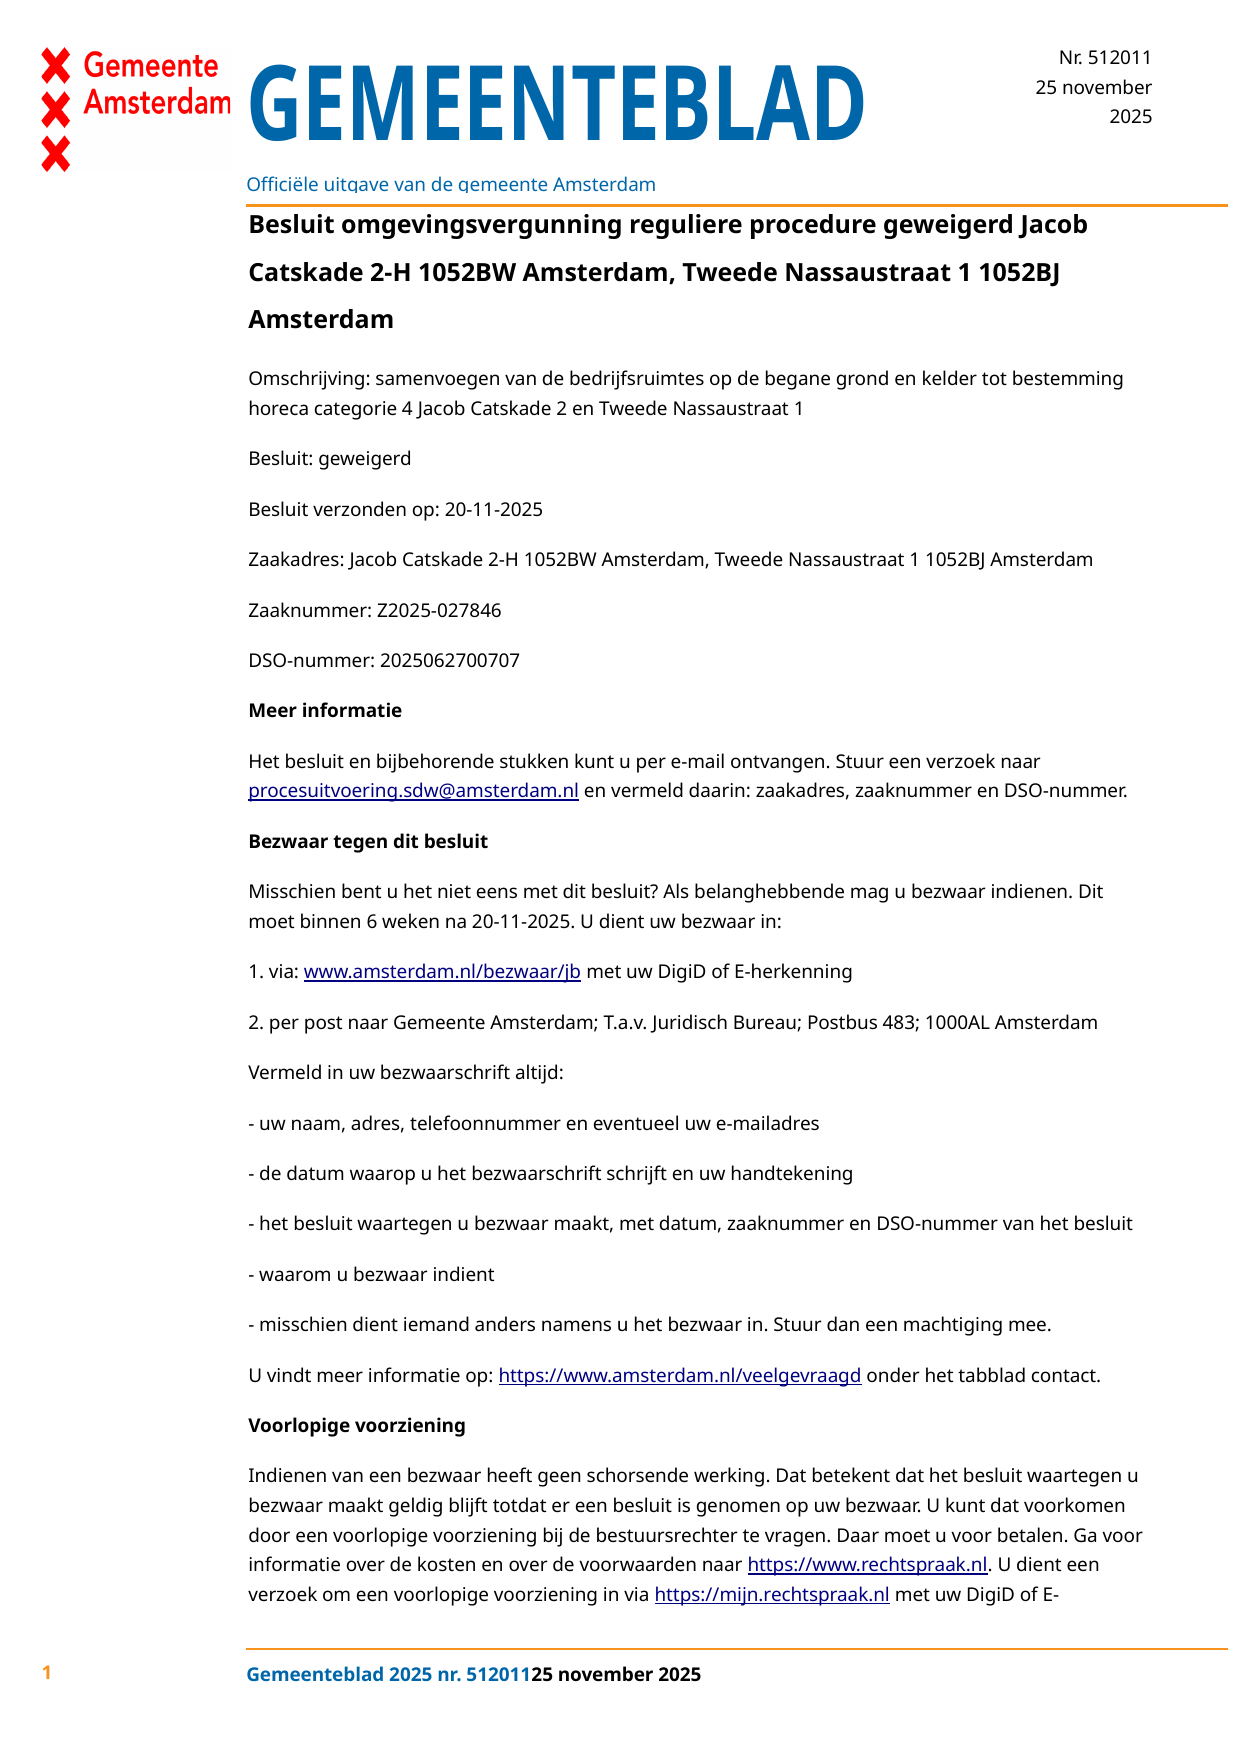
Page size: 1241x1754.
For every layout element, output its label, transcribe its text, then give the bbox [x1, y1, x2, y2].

text Bezwaar tegen dit besluit [248, 828, 1152, 854]
text Zaaknummer: Z2025-027846 [248, 597, 1152, 622]
text Misschien bent u het niet eens met dit besluit? Als belanghebbende mag u bezwaar indienen. Dit moet binnen 6 weken na 20-11-2025. U dient uw bezwaar in: [248, 878, 1152, 934]
text - uw naam, adres, telefoonnummer en eventueel uw e-mailadres [248, 1110, 1152, 1135]
text - waarom u bezwaar indient [248, 1261, 1152, 1287]
picture [41, 47, 231, 172]
text Besluit verzonden op: 20-11-2025 [248, 496, 1152, 522]
text Besluit: geweigerd [248, 446, 1152, 471]
text Zaakadres: Jacob Catskade 2-H 1052BW Amsterdam, Tweede Nassaustraat 1 1052BJ Amsterdam [248, 546, 1152, 572]
text Het besluit en bijbehorende stukken kunt u per e-mail ontvangen. Stuur een verzoek naar procesuitvoering.sdw@amsterdam.nl en vermeld daarin: zaakadres, zaaknummer en DSO-nummer. [248, 748, 1152, 803]
text Omschrijving: samenvoegen van de bedrijfsruimtes op de begane grond en kelder tot bestemming horeca categorie 4 Jacob Catskade 2 en Tweede Nassaustraat 1 [248, 366, 1152, 421]
text Vermeld in uw bezwaarschrift altijd: [248, 1059, 1152, 1085]
text - de datum waarop u het bezwaarschrift schrijft en uw handtekening [248, 1160, 1152, 1186]
text Besluit omgevingsvergunning reguliere procedure geweigerd Jacob Catskade 2-H 1052BW Amsterdam, Tweede Nassaustraat 1 1052BJ Amsterdam [248, 207, 1152, 336]
text Indienen van een bezwaar heeft geen schorsende werking. Dat betekent dat het besluit waartegen u bezwaar maakt geldig blijft totdat er een besluit is genomen op uw bezwaar. U kunt dat voorkomen door een voorlopige voorziening bij de bestuursrechter te vragen. Daar moet u voor betalen. Ga voor informatie over de kosten en over de voorwaarden naar https://www.rechtspraak.nl. U dient een verzoek om een voorlopige voorziening in via https://mijn.rechtspraak.nl met uw DigiD of E- [248, 1463, 1152, 1607]
text DSO-nummer: 2025062700707 [248, 647, 1152, 673]
text Meer informatie [248, 698, 1152, 723]
text U vindt meer informatie op: https://www.amsterdam.nl/veelgevraagd onder het tabblad contact. [248, 1362, 1152, 1387]
text Voorlopige voorziening [248, 1412, 1152, 1438]
text - het besluit waartegen u bezwaar maakt, met datum, zaaknummer en DSO-nummer van het besluit [248, 1211, 1152, 1236]
text - misschien dient iemand anders namens u het bezwaar in. Stuur dan een machtiging mee. [248, 1311, 1152, 1337]
text 2. per post naar Gemeente Amsterdam; T.a.v. Juridisch Bureau; Postbus 483; 1000AL Amsterdam [248, 1009, 1152, 1034]
text 1. via: www.amsterdam.nl/bezwaar/jb met uw DigiD of E-herkenning [248, 958, 1152, 984]
